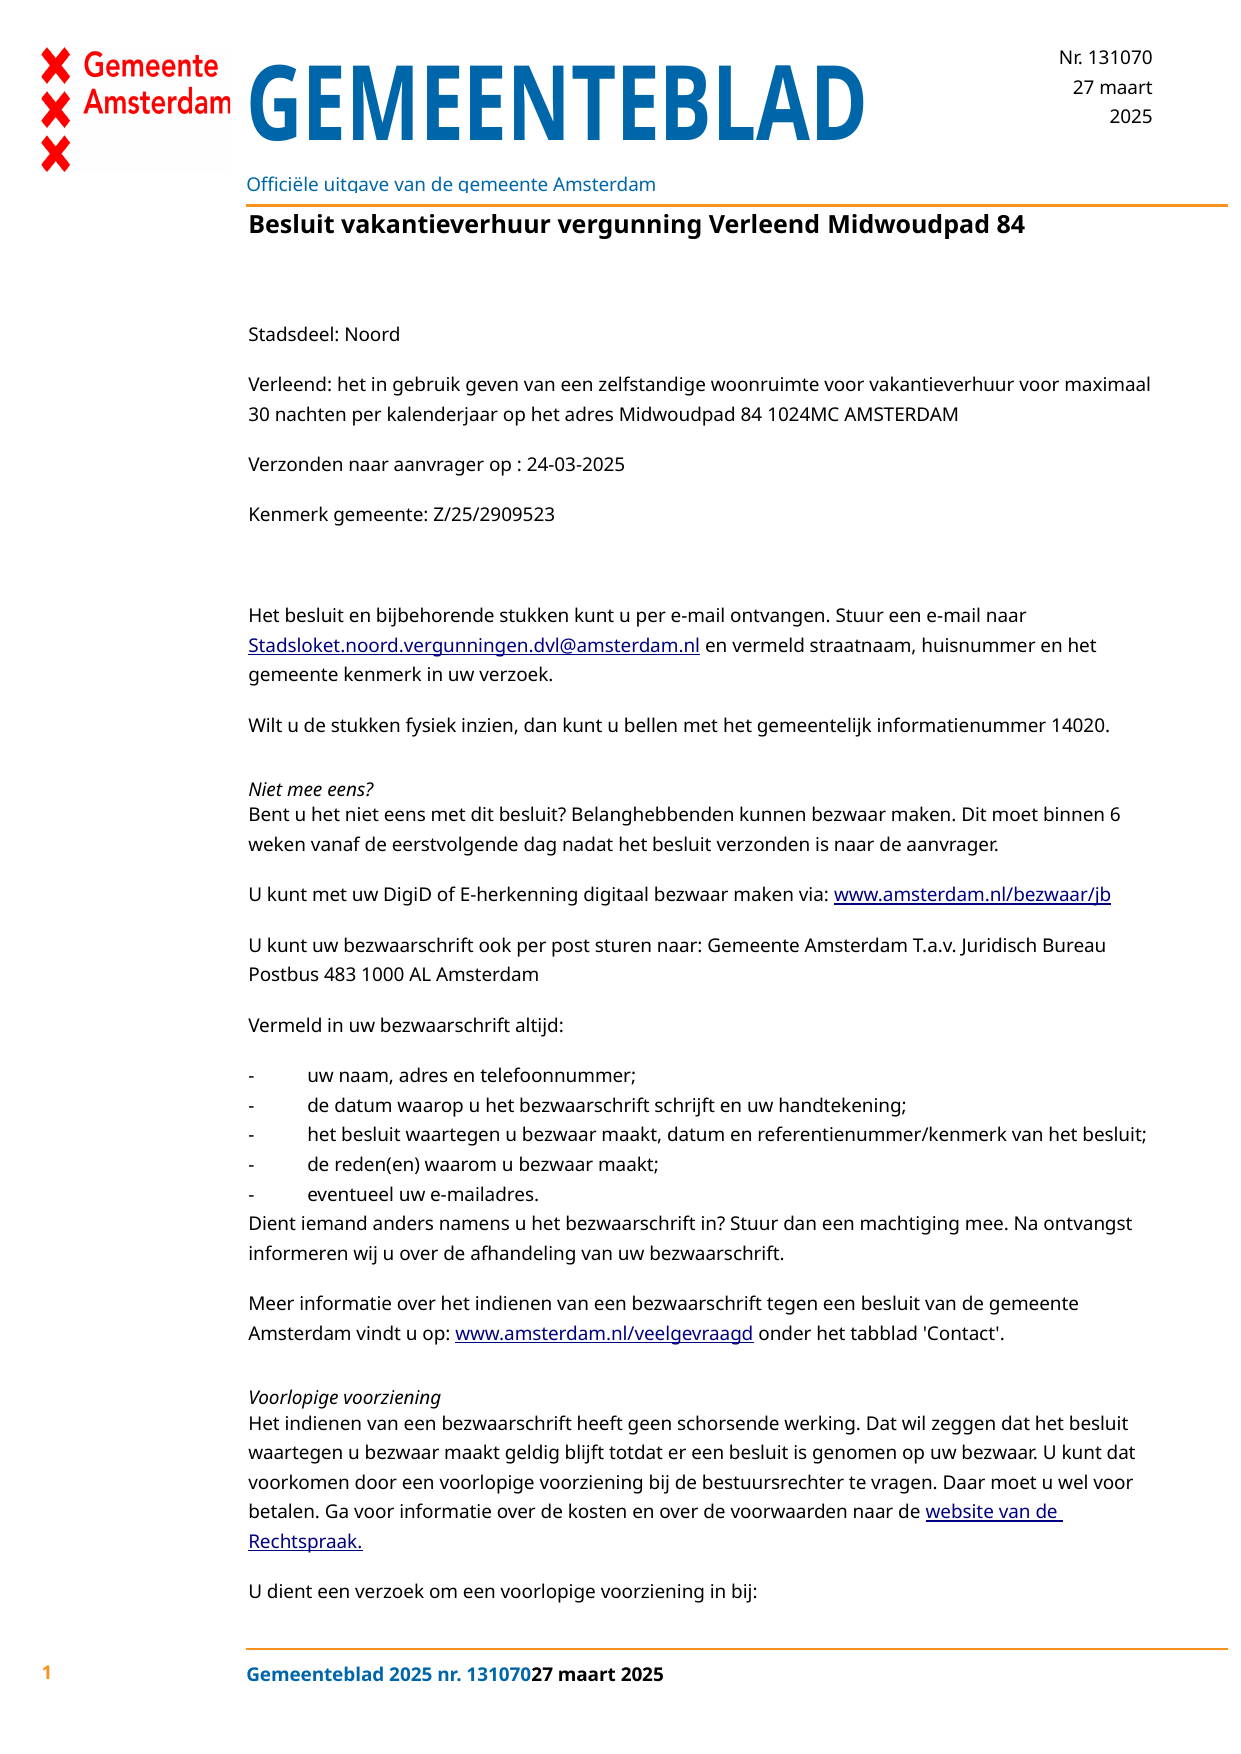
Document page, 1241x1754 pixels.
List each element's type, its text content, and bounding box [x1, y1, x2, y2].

text Kenmerk gemeente: Z/25/2909523 [248, 502, 1152, 527]
list de datum waarop u het bezwaarschrift schrijft en uw handtekening; [248, 1092, 1152, 1118]
text Dient iemand anders namens u het bezwaarschrift in? Stuur dan een machtiging mee. Na ontvangst informeren wij u over de afhandeling van uw bezwaarschrift. [248, 1210, 1152, 1266]
text U dient een verzoek om een voorlopige voorziening in bij: [248, 1578, 1152, 1604]
text U kunt met uw DigiD of E-herkenning digitaal bezwaar maken via: www.amsterdam.nl/bezwaar/jb [248, 882, 1152, 907]
text Vermeld in uw bezwaarschrift altijd: [248, 1012, 1152, 1038]
text Besluit vakantieverhuur vergunning Verleend Midwoudpad 84 [248, 207, 1152, 241]
list de reden(en) waarom u bezwaar maakt; [248, 1151, 1152, 1177]
text U kunt uw bezwaarschrift ook per post sturen naar: Gemeente Amsterdam T.a.v. Juridisch Bureau Postbus 483 1000 AL Amsterdam [248, 932, 1152, 987]
text Stadsdeel: Noord [248, 321, 1152, 346]
list eventueel uw e-mailadres. [248, 1181, 1152, 1207]
text Het besluit en bijbehorende stukken kunt u per e-mail ontvangen. Stuur een e-mail naar Stadsloket.noord.vergunningen.dvl@amsterdam.nl en vermeld straatnaam, huisnummer en het gemeente kenmerk in uw verzoek. [248, 602, 1152, 687]
text Niet mee eens? [248, 776, 1152, 802]
text Het indienen van een bezwaarschrift heeft geen schorsende werking. Dat wil zeggen dat het besluit waartegen u bezwaar maakt geldig blijft totdat er een besluit is genomen op uw bezwaar. U kunt dat voorkomen door een voorlopige voorziening bij de bestuursrechter te vragen. Daar moet u wel voor betalen. Ga voor informatie over de kosten en over de voorwaarden naar de website van de Rechtspraak. [248, 1410, 1152, 1554]
text Voorlopige voorziening [248, 1384, 1152, 1410]
text Verzonden naar aanvrager op : 24-03-2025 [248, 451, 1152, 477]
text Bent u het niet eens met dit besluit? Belanghebbenden kunnen bezwaar maken. Dit moet binnen 6 weken vanaf de eerstvolgende dag nadat het besluit verzonden is naar de aanvrager. [248, 802, 1152, 857]
text Wilt u de stukken fysiek inzien, dan kunt u bellen met het gemeentelijk informatienummer 14020. [248, 712, 1152, 738]
text Meer informatie over het indienen van een bezwaarschrift tegen een besluit van de gemeente Amsterdam vindt u op: www.amsterdam.nl/veelgevraagd onder het tabblad 'Contact'. [248, 1290, 1152, 1346]
picture [41, 47, 231, 172]
list uw naam, adres en telefoonnummer; [248, 1062, 1152, 1088]
list het besluit waartegen u bezwaar maakt, datum en referentienummer/kenmerk van het besluit; [248, 1122, 1152, 1147]
text Verleend: het in gebruik geven van een zelfstandige woonruimte voor vakantieverhuur voor maximaal 30 nachten per kalenderjaar op het adres Midwoudpad 84 1024MC AMSTERDAM [248, 371, 1152, 426]
